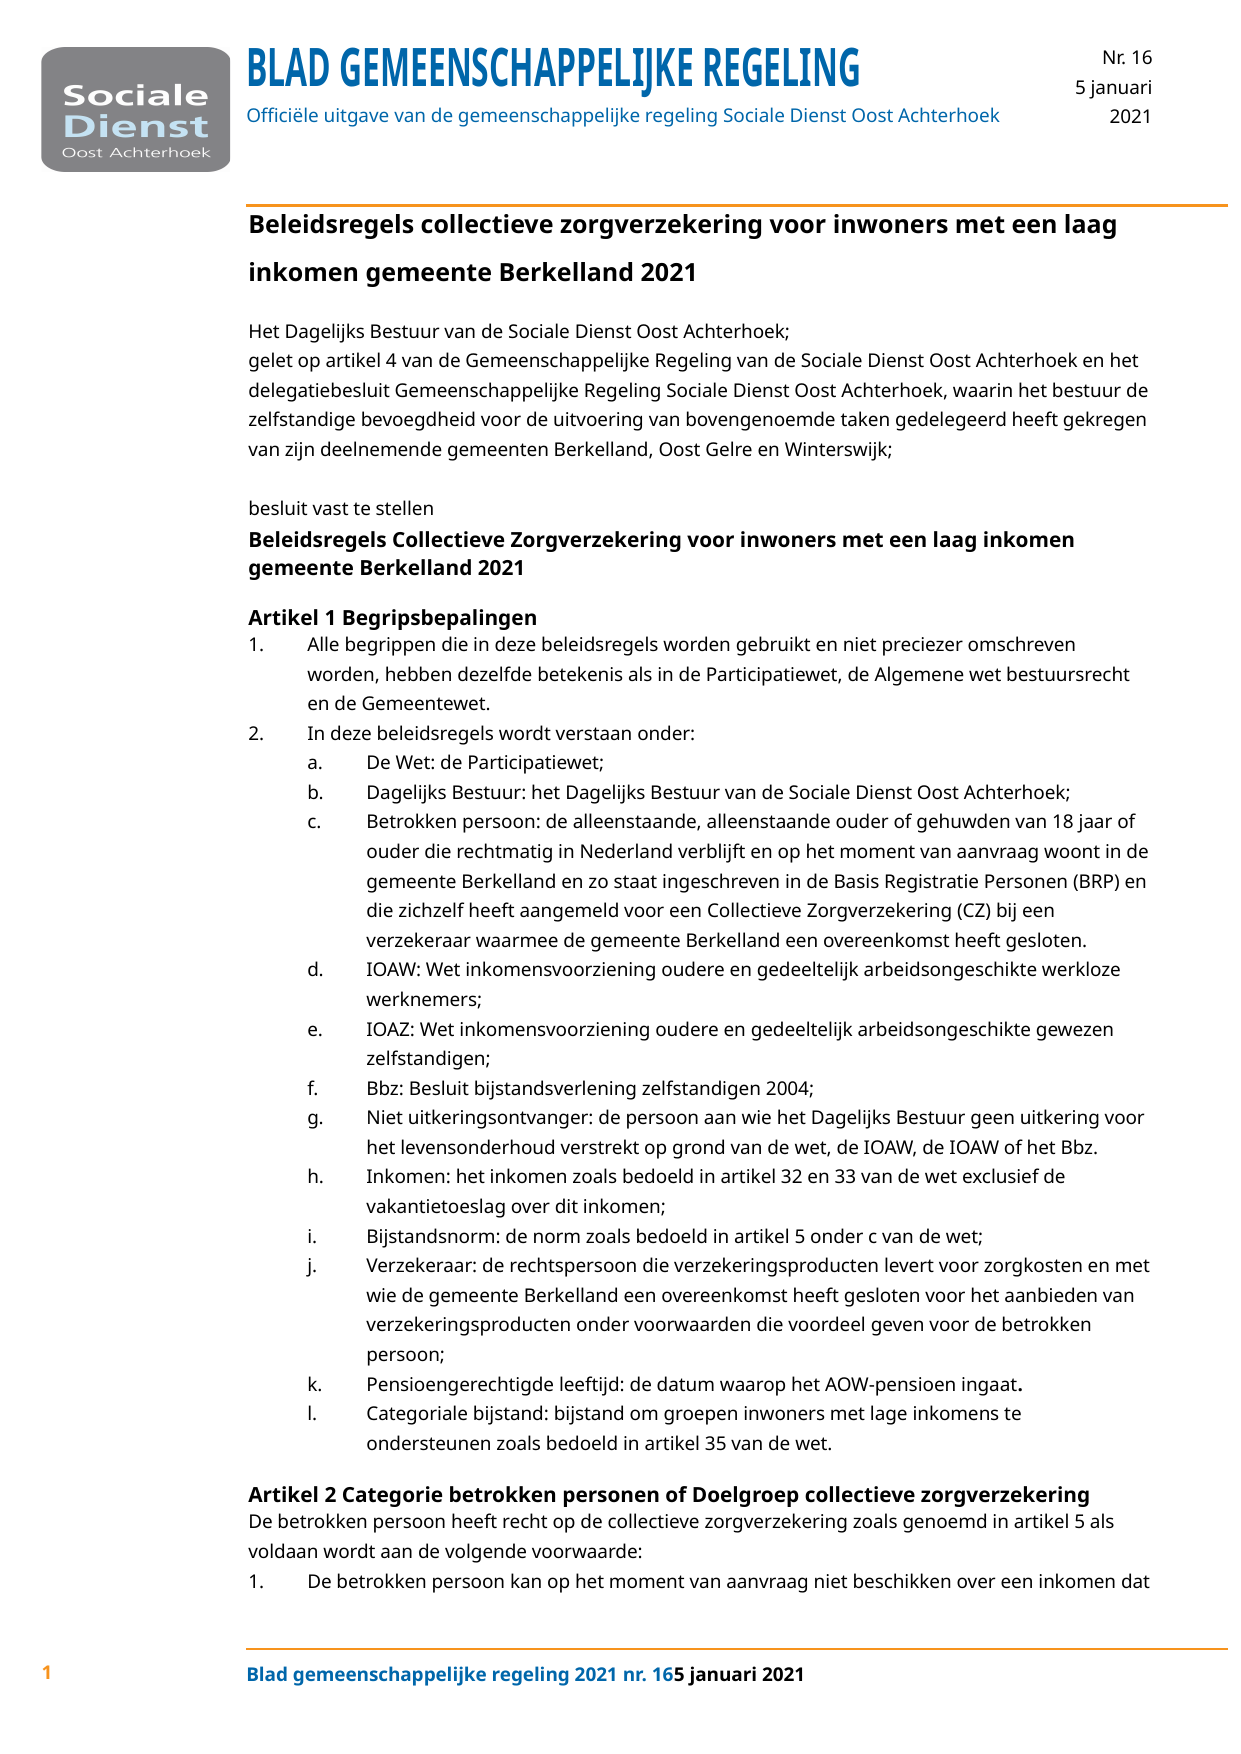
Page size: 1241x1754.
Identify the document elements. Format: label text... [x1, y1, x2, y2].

text besluit vast te stellen [248, 495, 1152, 521]
list Categoriale bijstand: bijstand om groepen inwoners met lage inkomens te ondersteunen zoals bedoeld in artikel 35 van de wet. [307, 1400, 1152, 1456]
list Bbz: Besluit bijstandsverlening zelfstandigen 2004; [307, 1075, 1152, 1101]
text Het Dagelijks Bestuur van de Sociale Dienst Oost Achterhoek; [248, 318, 1152, 344]
list Betrokken persoon: de alleenstaande, alleenstaande ouder of gehuwden van 18 jaar of ouder die rechtmatig in Nederland verblijft en op het moment van aanvraag woont in de gemeente Berkelland en zo staat ingeschreven in de Basis Registratie Personen (BRP) en die zichzelf heeft aangemeld voor een Collectieve Zorgverzekering (CZ) bij een verzekeraar waarmee de gemeente Berkelland een overeenkomst heeft gesloten. [307, 809, 1152, 953]
text Artikel 1 Begripsbepalingen [248, 603, 1152, 631]
list In deze beleidsregels wordt verstaan onder: [248, 720, 1152, 746]
list IOAW: Wet inkomensvoorziening oudere en gedeeltelijk arbeidsongeschikte werkloze werknemers; [307, 957, 1152, 1012]
list IOAZ: Wet inkomensvoorziening oudere en gedeeltelijk arbeidsongeschikte gewezen zelfstandigen; [307, 1016, 1152, 1071]
text De betrokken persoon heeft recht op de collectieve zorgverzekering zoals genoemd in artikel 5 als voldaan wordt aan de volgende voorwaarde: [248, 1509, 1152, 1564]
text Beleidsregels collectieve zorgverzekering voor inwoners met een laag inkomen gemeente Berkelland 2021 [248, 207, 1152, 288]
list De Wet: de Participatiewet; [307, 749, 1152, 775]
list Inkomen: het inkomen zoals bedoeld in artikel 32 en 33 van de wet exclusief de vakantietoeslag over dit inkomen; [307, 1164, 1152, 1219]
list Verzekeraar: de rechtspersoon die verzekeringsproducten levert voor zorgkosten en met wie de gemeente Berkelland een overeenkomst heeft gesloten voor het aanbieden van verzekeringsproducten onder voorwaarden die voordeel geven voor de betrokken persoon; [307, 1252, 1152, 1367]
text Artikel 2 Categorie betrokken personen of Doelgroep collectieve zorgverzekering [248, 1480, 1152, 1509]
list De betrokken persoon kan op het moment van aanvraag niet beschikken over een inkomen dat [248, 1568, 1152, 1594]
list Niet uitkeringsontvanger: de persoon aan wie het Dagelijks Bestuur geen uitkering voor het levensonderhoud verstrekt op grond van de wet, de IOAW, de IOAW of het Bbz. [307, 1104, 1152, 1160]
text Beleidsregels Collectieve Zorgverzekering voor inwoners met een laag inkomen gemeente Berkelland 2021 [248, 525, 1152, 582]
text gelet op artikel 4 van de Gemeenschappelijke Regeling van de Sociale Dienst Oost Achterhoek en het delegatiebesluit Gemeenschappelijke Regeling Sociale Dienst Oost Achterhoek, waarin het bestuur de zelfstandige bevoegdheid voor de uitvoering van bovengenoemde taken gedelegeerd heeft gekregen van zijn deelnemende gemeenten Berkelland, Oost Gelre en Winterswijk; [248, 347, 1152, 462]
list Bijstandsnorm: de norm zoals bedoeld in artikel 5 onder c van de wet; [307, 1223, 1152, 1248]
list Alle begrippen die in deze beleidsregels worden gebruikt en niet preciezer omschreven worden, hebben dezelfde betekenis als in de Participatiewet, de Algemene wet bestuursrecht en de Gemeentewet. [248, 631, 1152, 716]
list Pensioengerechtigde leeftijd: de datum waarop het AOW-pensioen ingaat. [307, 1371, 1152, 1396]
picture [41, 47, 231, 172]
list Dagelijks Bestuur: het Dagelijks Bestuur van de Sociale Dienst Oost Achterhoek; [307, 779, 1152, 805]
